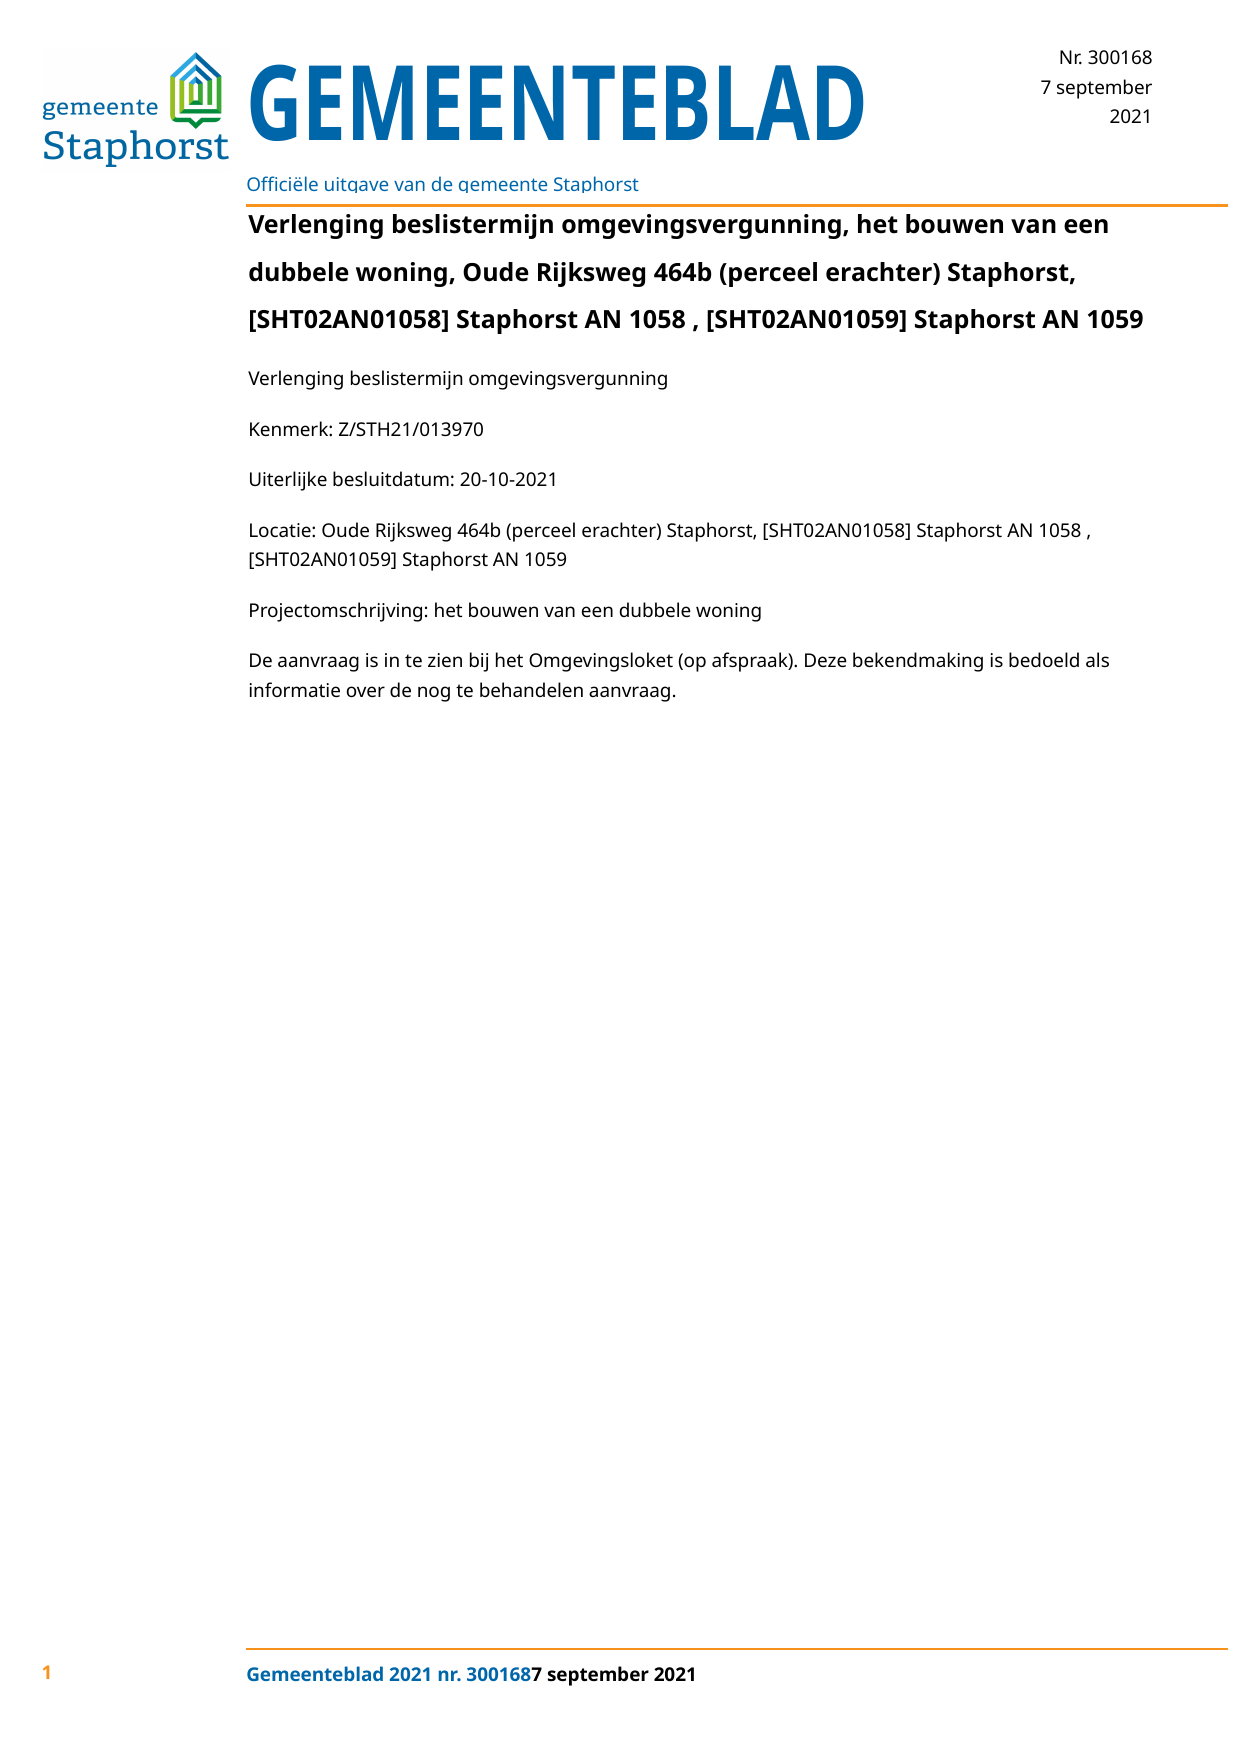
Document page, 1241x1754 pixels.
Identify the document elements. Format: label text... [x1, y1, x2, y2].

text Uiterlijke besluitdatum: 20-10-2021 [248, 466, 1152, 492]
text De aanvraag is in te zien bij het Omgevingsloket (op afspraak). Deze bekendmaking is bedoeld als informatie over de nog te behandelen aanvraag. [248, 647, 1152, 702]
text Projectomschrijving: het bouwen van een dubbele woning [248, 597, 1152, 622]
text Kenmerk: Z/STH21/013970 [248, 416, 1152, 442]
text Locatie: Oude Rijksweg 464b (perceel erachter) Staphorst, [SHT02AN01058] Staphorst AN 1058 , [SHT02AN01059] Staphorst AN 1059 [248, 517, 1152, 572]
text Verlenging beslistermijn omgevingsvergunning, het bouwen van een dubbele woning, Oude Rijksweg 464b (perceel erachter) Staphorst, [SHT02AN01058] Staphorst AN 1058 , [SHT02AN01059] Staphorst AN 1059 [248, 207, 1152, 336]
picture [41, 47, 231, 172]
text Verlenging beslistermijn omgevingsvergunning [248, 366, 1152, 391]
